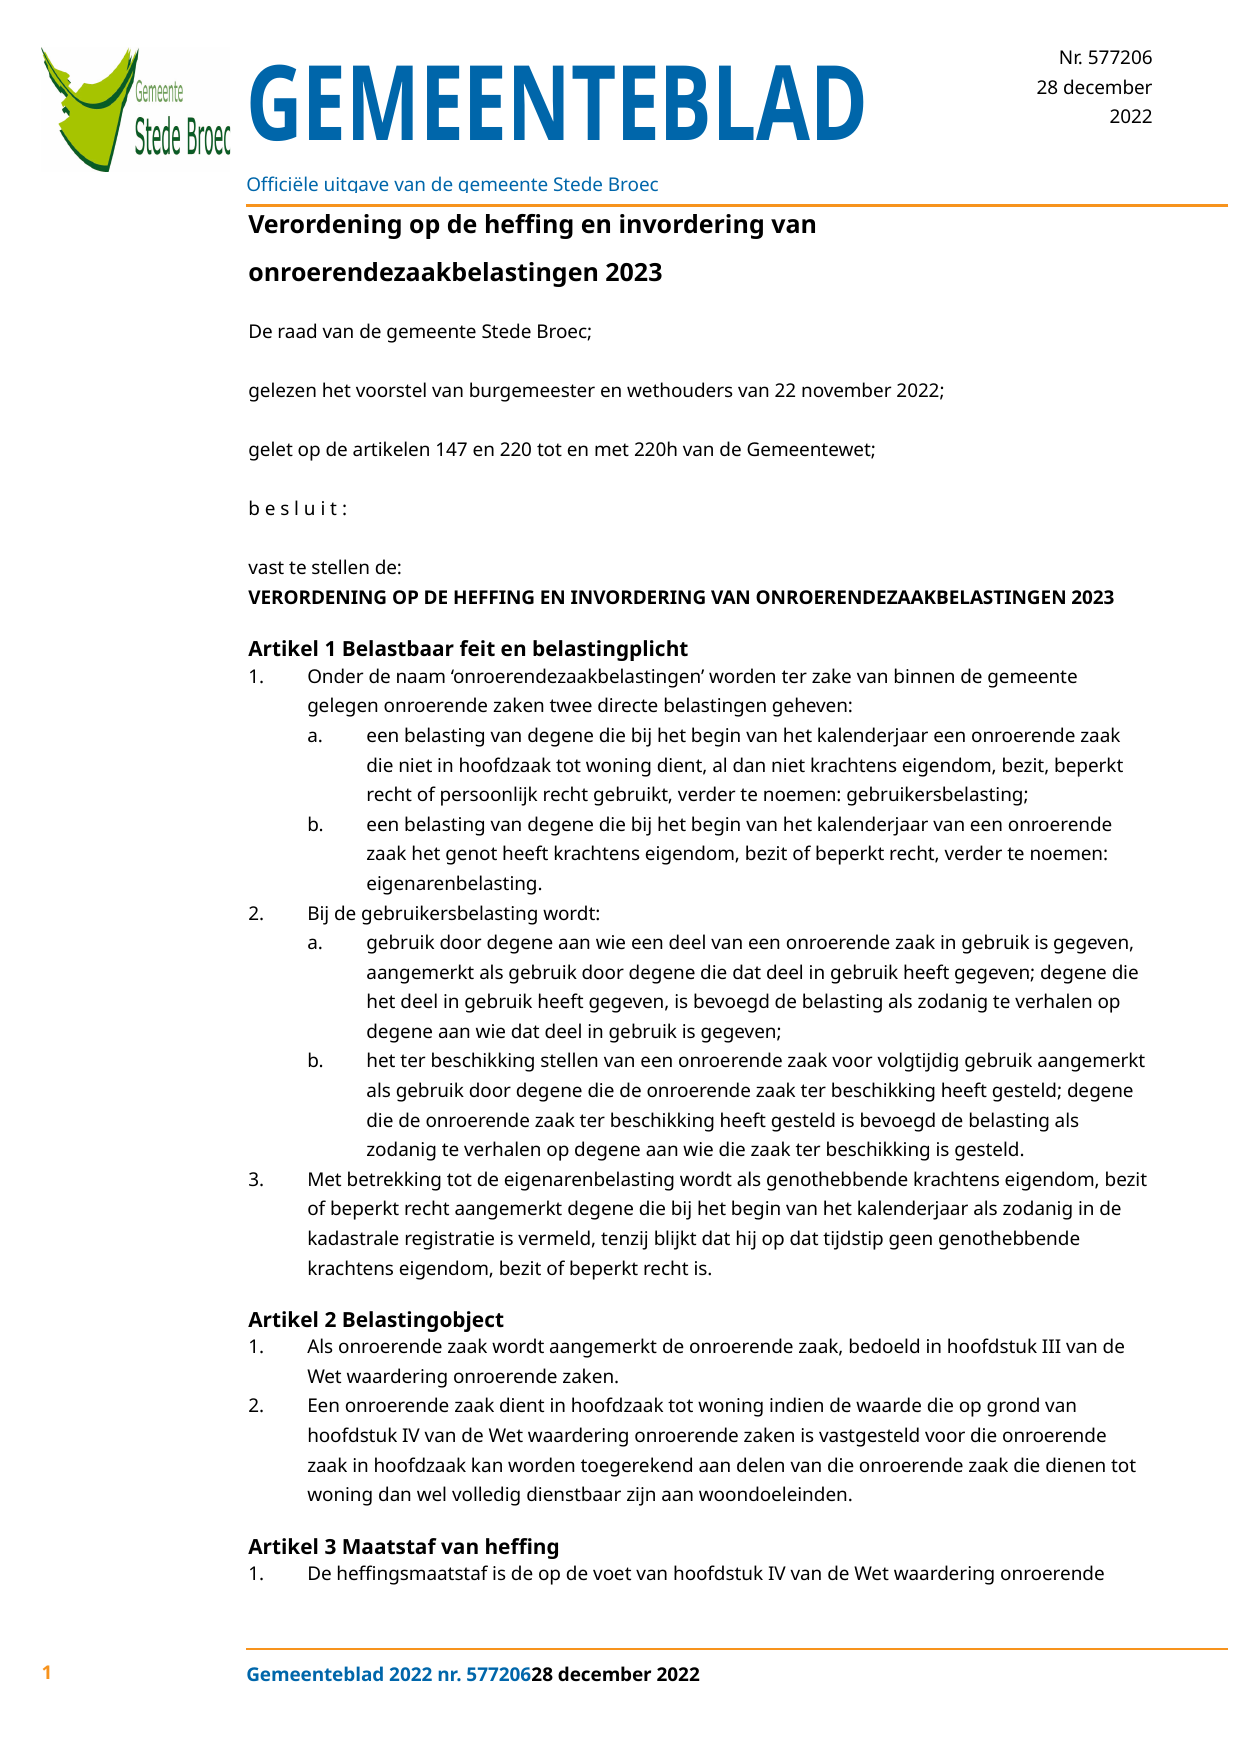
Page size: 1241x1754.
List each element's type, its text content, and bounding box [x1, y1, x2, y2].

list Een onroerende zaak dient in hoofdzaak tot woning indien de waarde die op grond van hoofdstuk IV van de Wet waardering onroerende zaken is vastgesteld voor die onroerende zaak in hoofdzaak kan worden toegerekend aan delen van die onroerende zaak die dienen tot woning dan wel volledig dienstbaar zijn aan woondoeleinden. [248, 1393, 1152, 1507]
text Artikel 2 Belastingobject [248, 1305, 1152, 1333]
list Met betrekking tot de eigenarenbelasting wordt als genothebbende krachtens eigendom, bezit of beperkt recht aangemerkt degene die bij het begin van het kalenderjaar als zodanig in de kadastrale registratie is vermeld, tenzij blijkt dat hij op dat tijdstip geen genothebbende krachtens eigendom, bezit of beperkt recht is. [248, 1166, 1152, 1280]
text Verordening op de heffing en invordering van onroerendezaakbelastingen 2023 [248, 207, 1152, 288]
list De heffingsmaatstaf is de op de voet van hoofdstuk IV van de Wet waardering onroerende [248, 1560, 1152, 1586]
text gelezen het voorstel van burgemeester en wethouders van 22 november 2022; [248, 377, 1152, 403]
text b e s l u i t : [248, 495, 1152, 521]
picture [41, 47, 231, 172]
list Onder de naam ‘onroerendezaakbelastingen’ worden ter zake van binnen de gemeente gelegen onroerende zaken twee directe belastingen geheven: [248, 663, 1152, 718]
text Artikel 1 Belastbaar feit en belastingplicht [248, 634, 1152, 663]
list het ter beschikking stellen van een onroerende zaak voor volgtijdig gebruik aangemerkt als gebruik door degene die de onroerende zaak ter beschikking heeft gesteld; degene die de onroerende zaak ter beschikking heeft gesteld is bevoegd de belasting als zodanig te verhalen op degene aan wie die zaak ter beschikking is gesteld. [307, 1048, 1152, 1162]
list een belasting van degene die bij het begin van het kalenderjaar van een onroerende zaak het genot heeft krachtens eigendom, bezit of beperkt recht, verder te noemen: eigenarenbelasting. [307, 811, 1152, 896]
text vast te stellen de: [248, 554, 1152, 580]
text De raad van de gemeente Stede Broec; [248, 318, 1152, 344]
text gelet op de artikelen 147 en 220 tot en met 220h van de Gemeentewet; [248, 436, 1152, 462]
text Artikel 3 Maatstaf van heffing [248, 1532, 1152, 1560]
list een belasting van degene die bij het begin van het kalenderjaar een onroerende zaak die niet in hoofdzaak tot woning dient, al dan niet krachtens eigendom, bezit, beperkt recht of persoonlijk recht gebruikt, verder te noemen: gebruikersbelasting; [307, 722, 1152, 807]
list gebruik door degene aan wie een deel van een onroerende zaak in gebruik is gegeven, aangemerkt als gebruik door degene die dat deel in gebruik heeft gegeven; degene die het deel in gebruik heeft gegeven, is bevoegd de belasting als zodanig te verhalen op degene aan wie dat deel in gebruik is gegeven; [307, 929, 1152, 1044]
list Bij de gebruikersbelasting wordt: [248, 900, 1152, 925]
text VERORDENING OP DE HEFFING EN INVORDERING VAN ONROERENDEZAAKBELASTINGEN 2023 [248, 584, 1152, 610]
list Als onroerende zaak wordt aangemerkt de onroerende zaak, bedoeld in hoofdstuk III van de Wet waardering onroerende zaken. [248, 1333, 1152, 1389]
